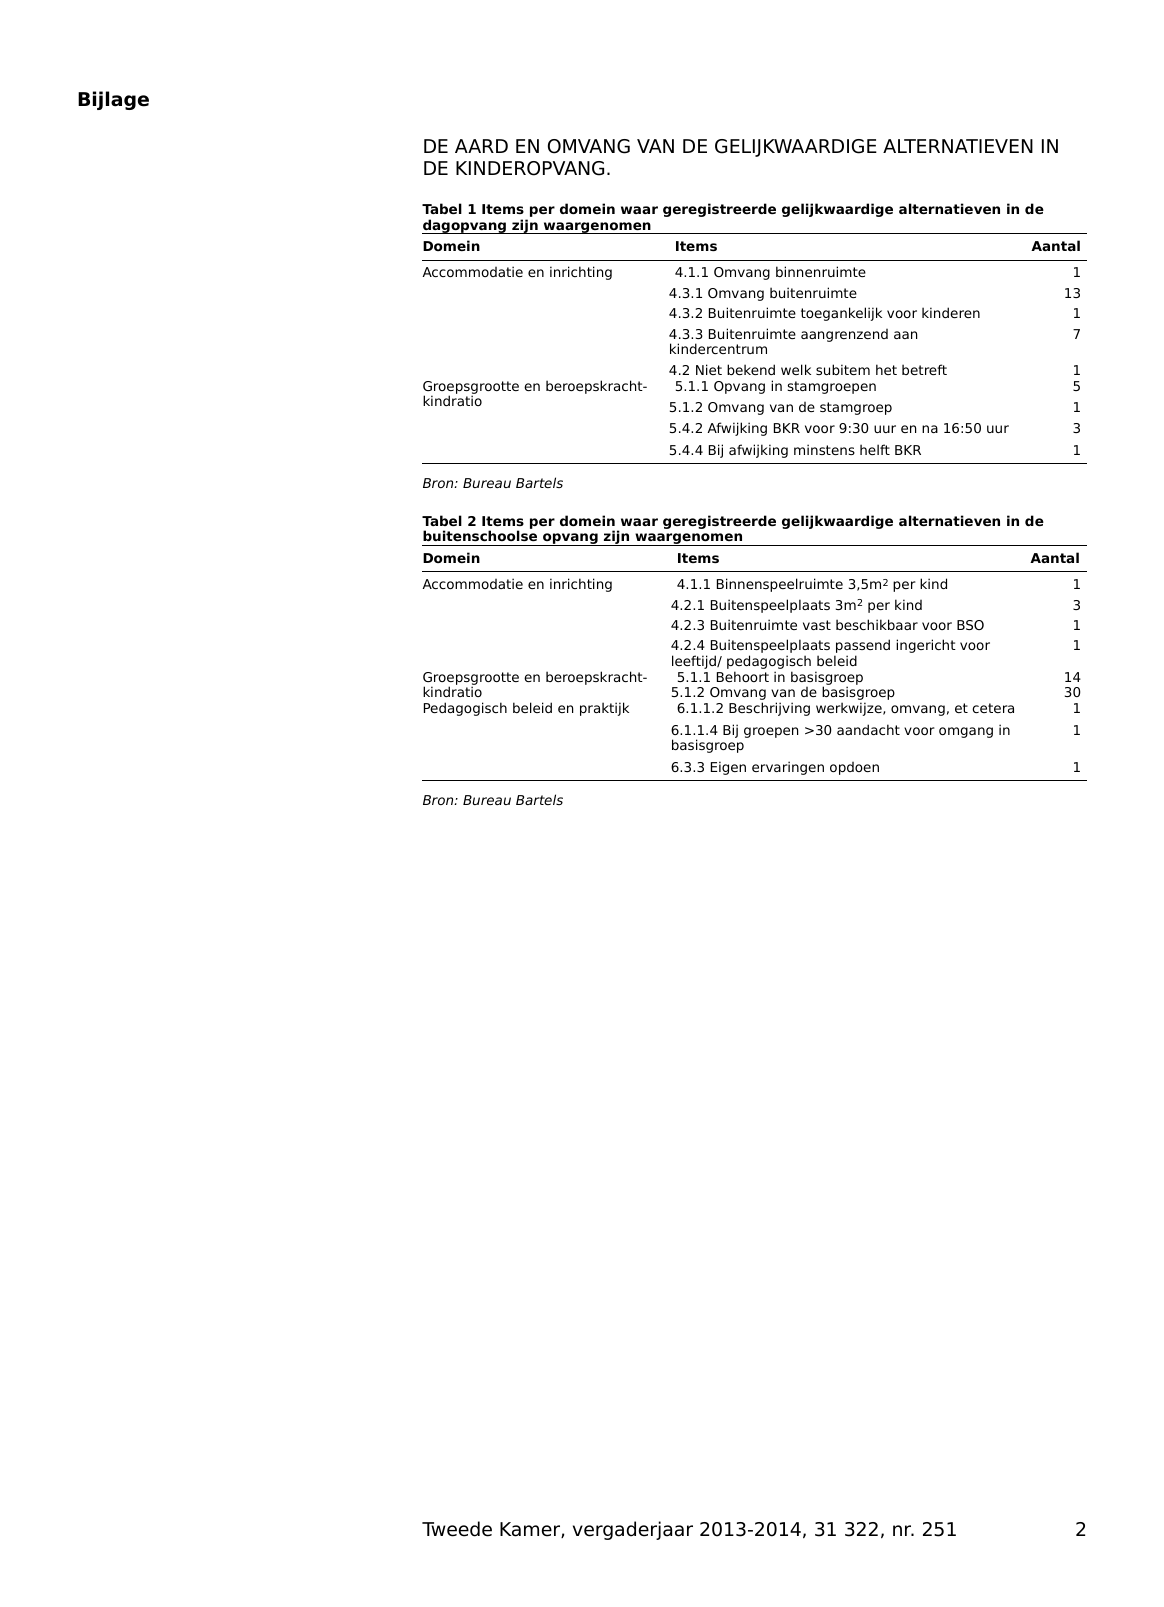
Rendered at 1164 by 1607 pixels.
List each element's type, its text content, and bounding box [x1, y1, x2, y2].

table_cell 5.1.1 Behoort in basisgroep [671, 670, 1024, 685]
table_cell Domein [422, 546, 671, 571]
table_cell 1 [1025, 721, 1087, 759]
table_cell 6.1.1.2 Beschrijving werkwijze, omvang, et cetera [671, 701, 1024, 721]
table_cell Domein [422, 234, 669, 259]
table_cell 4.2 Niet bekend welk subitem het betreft [669, 358, 1017, 378]
table_cell 7 [1018, 322, 1087, 358]
table_cell Accommodatie en inrichting [422, 261, 669, 378]
table_cell Bron: Bureau Bartels [422, 464, 1087, 492]
table_cell 1 [1018, 301, 1087, 322]
table_cell Groepsgrootte en beroepskracht-kindratio [422, 670, 671, 701]
table_cell 4.2.1 Buitenspeelplaats 3m2 per kind [671, 593, 1024, 613]
table_cell 13 [1018, 281, 1087, 301]
table_cell 4.1.1 Omvang binnenruimte [669, 261, 1017, 281]
table_cell Aantal [1025, 546, 1087, 571]
table_cell 5.4.2 Afwijking BKR voor 9:30 uur en na 16:50 uur [669, 420, 1017, 442]
table_cell 1 [1025, 572, 1087, 593]
table_cell 4.3.1 Omvang buitenruimte [669, 281, 1017, 301]
table_cell 6.3.3 Eigen ervaringen opdoen [671, 759, 1024, 780]
table_cell 1 [1025, 701, 1087, 721]
table_cell 3 [1018, 420, 1087, 442]
table_cell 5.1.2 Omvang van de basisgroep [671, 685, 1024, 701]
table_cell 5 [1018, 378, 1087, 399]
text DE AARD EN OMVANG VAN DE GELIJKWAARDIGE ALTERNATIEVEN IN DE KINDEROPVANG. [422, 136, 1087, 180]
table_cell 1 [1025, 613, 1087, 633]
table_cell 30 [1025, 685, 1087, 701]
table_cell 1 [1025, 634, 1087, 669]
table_cell 5.1.1 Opvang in stamgroepen [669, 378, 1017, 399]
table_cell 4.2.3 Buitenruimte vast beschikbaar voor BSO [671, 613, 1024, 633]
table_cell 3 [1025, 593, 1087, 613]
table_cell 5.4.4 Bij afwijking minstens helft BKR [669, 442, 1017, 463]
table_header Tabel 1 Items per domein waar geregistreerde gelijkwaardige alternatieven in de dagopvang zijn waargenomen [422, 202, 1087, 233]
table_cell 1 [1018, 399, 1087, 420]
table_cell Bron: Bureau Bartels [422, 781, 1087, 809]
table_cell 4.3.3 Buitenruimte aangrenzend aan kindercentrum [669, 322, 1017, 358]
table_cell Items [671, 546, 1024, 571]
table_cell Aantal [1018, 234, 1087, 259]
table_cell 5.1.2 Omvang van de stamgroep [669, 399, 1017, 420]
table_cell 1 [1018, 261, 1087, 281]
table_cell Groepsgrootte en beroepskracht-kindratio [422, 378, 669, 463]
table_cell 6.1.1.4 Bij groepen >30 aandacht voor omgang in basisgroep [671, 721, 1024, 759]
table_cell 4.3.2 Buitenruimte toegankelijk voor kinderen [669, 301, 1017, 322]
table_cell 1 [1018, 442, 1087, 463]
subtitle Bijlage [77, 89, 1087, 111]
table_cell Items [669, 234, 1017, 259]
table_header Tabel 2 Items per domein waar geregistreerde gelijkwaardige alternatieven in de buitenschoolse opvang zijn waargenomen [422, 514, 1087, 545]
table_cell 1 [1025, 759, 1087, 780]
table_cell 14 [1025, 670, 1087, 685]
table_cell Accommodatie en inrichting [422, 572, 671, 669]
table_cell 4.2.4 Buitenspeelplaats passend ingericht voor leeftijd/ pedagogisch beleid [671, 634, 1024, 669]
table_cell 4.1.1 Binnenspeelruimte 3,5m2 per kind [671, 572, 1024, 593]
table_cell 1 [1018, 358, 1087, 378]
table_cell Pedagogisch beleid en praktijk [422, 701, 671, 780]
